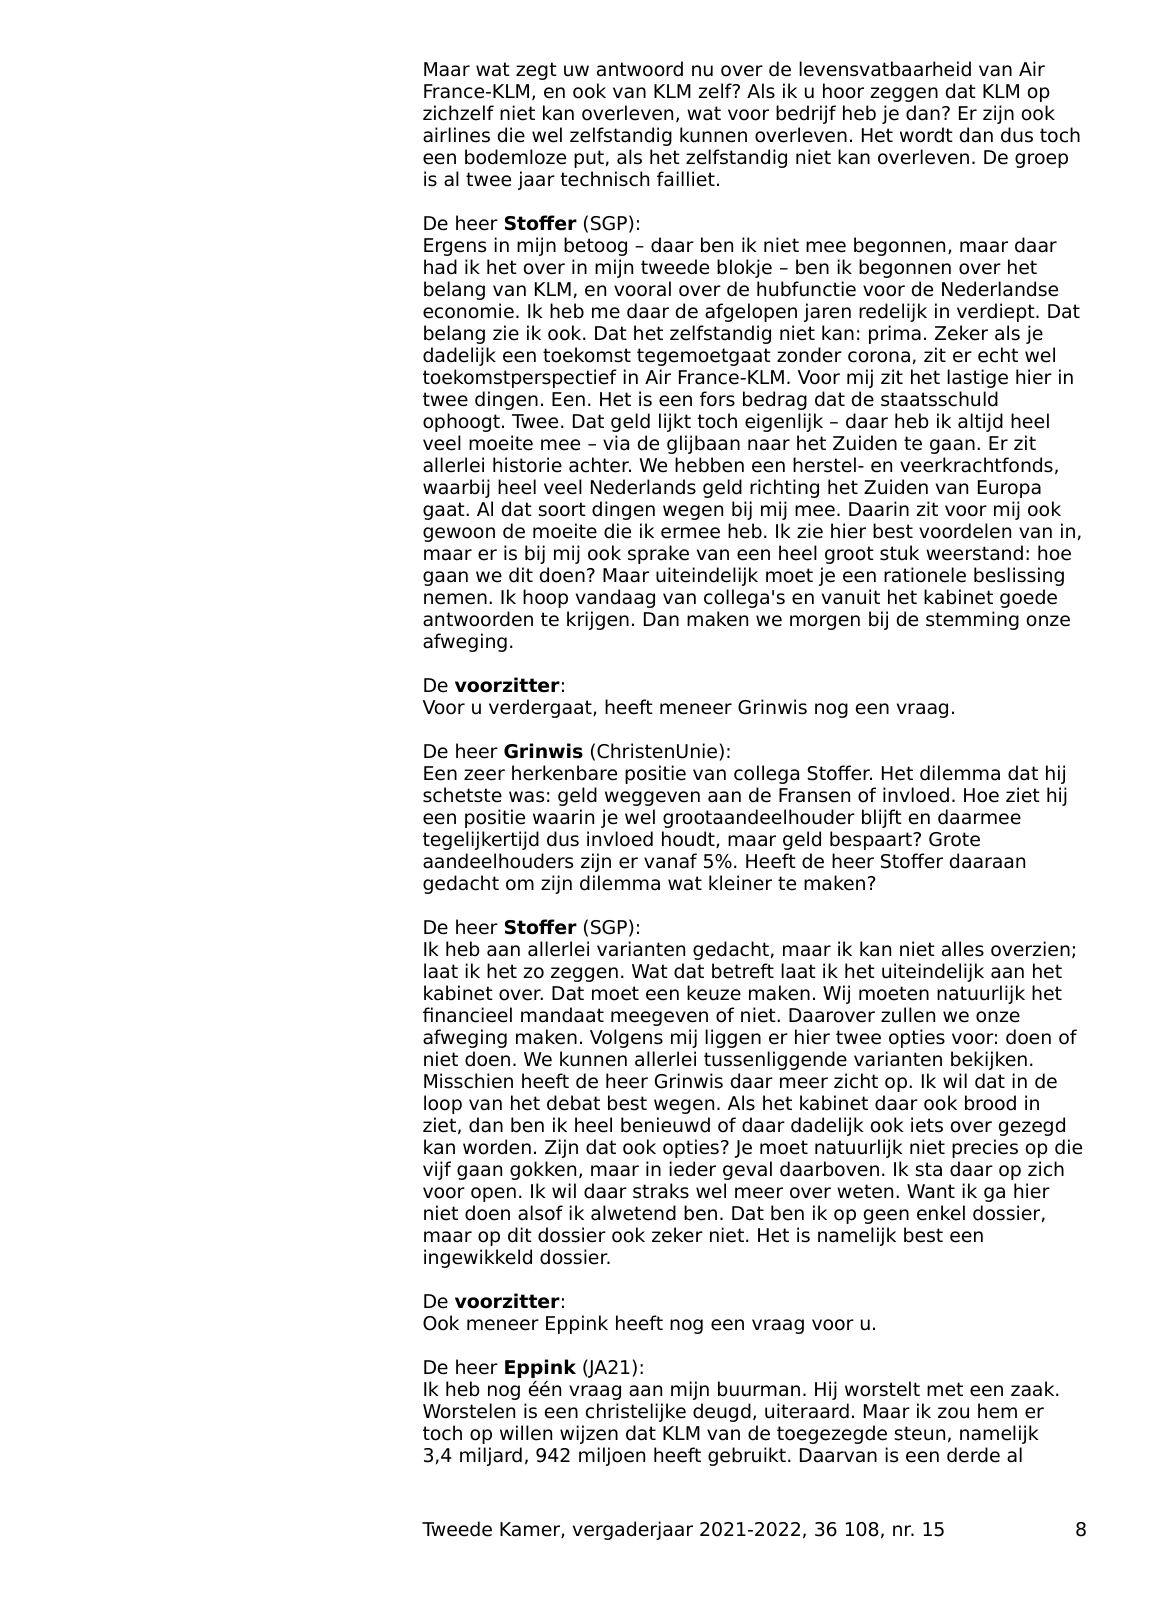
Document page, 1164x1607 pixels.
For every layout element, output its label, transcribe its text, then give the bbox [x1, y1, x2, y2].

text Ik heb aan allerlei varianten gedacht, maar ik kan niet alles overzien; laat ik het zo zeggen. Wat dat betreft laat ik het uiteindelijk aan het kabinet over. Dat moet een keuze maken. Wij moeten natuurlijk het financieel mandaat meegeven of niet. Daarover zullen we onze afweging maken. Volgens mij liggen er hier twee opties voor: doen of niet doen. We kunnen allerlei tussenliggende varianten bekijken. Misschien heeft de heer Grinwis daar meer zicht op. Ik wil dat in de loop van het debat best wegen. Als het kabinet daar ook brood in ziet, dan ben ik heel benieuwd of daar dadelijk ook iets over gezegd kan worden. Zijn dat ook opties? Je moet natuurlijk niet precies op die vijf gaan gokken, maar in ieder geval daarboven. Ik sta daar op zich voor open. Ik wil daar straks wel meer over weten. Want ik ga hier niet doen alsof ik alwetend ben. Dat ben ik op geen enkel dossier, maar op dit dossier ook zeker niet. Het is namelijk best een ingewikkeld dossier. [422, 939, 1087, 1269]
text De heer Grinwis (ChristenUnie): [422, 741, 1087, 763]
text De heer Stoffer (SGP): [422, 213, 1087, 235]
text De heer Stoffer (SGP): [422, 917, 1087, 939]
text Ik heb nog één vraag aan mijn buurman. Hij worstelt met een zaak. Worstelen is een christelijke deugd, uiteraard. Maar ik zou hem er toch op willen wijzen dat KLM van de toegezegde steun, namelijk 3,4 miljard, 942 miljoen heeft gebruikt. Daarvan is een derde al [422, 1379, 1087, 1467]
text Maar wat zegt uw antwoord nu over de levensvatbaarheid van Air France-KLM, en ook van KLM zelf? Als ik u hoor zeggen dat KLM op zichzelf niet kan overleven, wat voor bedrijf heb je dan? Er zijn ook airlines die wel zelfstandig kunnen overleven. Het wordt dan dus toch een bodemloze put, als het zelfstandig niet kan overleven. De groep is al twee jaar technisch failliet. [422, 59, 1087, 191]
text Voor u verdergaat, heeft meneer Grinwis nog een vraag. [422, 697, 1087, 719]
text De heer Eppink (JA21): [422, 1357, 1087, 1379]
text Ergens in mijn betoog – daar ben ik niet mee begonnen, maar daar had ik het over in mijn tweede blokje – ben ik begonnen over het belang van KLM, en vooral over de hubfunctie voor de Nederlandse economie. Ik heb me daar de afgelopen jaren redelijk in verdiept. Dat belang zie ik ook. Dat het zelfstandig niet kan: prima. Zeker als je dadelijk een toekomst tegemoetgaat zonder corona, zit er echt wel toekomstperspectief in Air France-KLM. Voor mij zit het lastige hier in twee dingen. Een. Het is een fors bedrag dat de staatsschuld ophoogt. Twee. Dat geld lijkt toch eigenlijk – daar heb ik altijd heel veel moeite mee – via de glijbaan naar het Zuiden te gaan. Er zit allerlei historie achter. We hebben een herstel- en veerkrachtfonds, waarbij heel veel Nederlands geld richting het Zuiden van Europa gaat. Al dat soort dingen wegen bij mij mee. Daarin zit voor mij ook gewoon de moeite die ik ermee heb. Ik zie hier best voordelen van in, maar er is bij mij ook sprake van een heel groot stuk weerstand: hoe gaan we dit doen? Maar uiteindelijk moet je een rationele beslissing nemen. Ik hoop vandaag van collega's en vanuit het kabinet goede antwoorden te krijgen. Dan maken we morgen bij de stemming onze afweging. [422, 235, 1087, 653]
text De voorzitter: [422, 675, 1087, 697]
text Een zeer herkenbare positie van collega Stoffer. Het dilemma dat hij schetste was: geld weggeven aan de Fransen of invloed. Hoe ziet hij een positie waarin je wel grootaandeelhouder blijft en daarmee tegelijkertijd dus invloed houdt, maar geld bespaart? Grote aandeelhouders zijn er vanaf 5%. Heeft de heer Stoffer daaraan gedacht om zijn dilemma wat kleiner te maken? [422, 763, 1087, 895]
text Ook meneer Eppink heeft nog een vraag voor u. [422, 1313, 1087, 1335]
text De voorzitter: [422, 1291, 1087, 1313]
